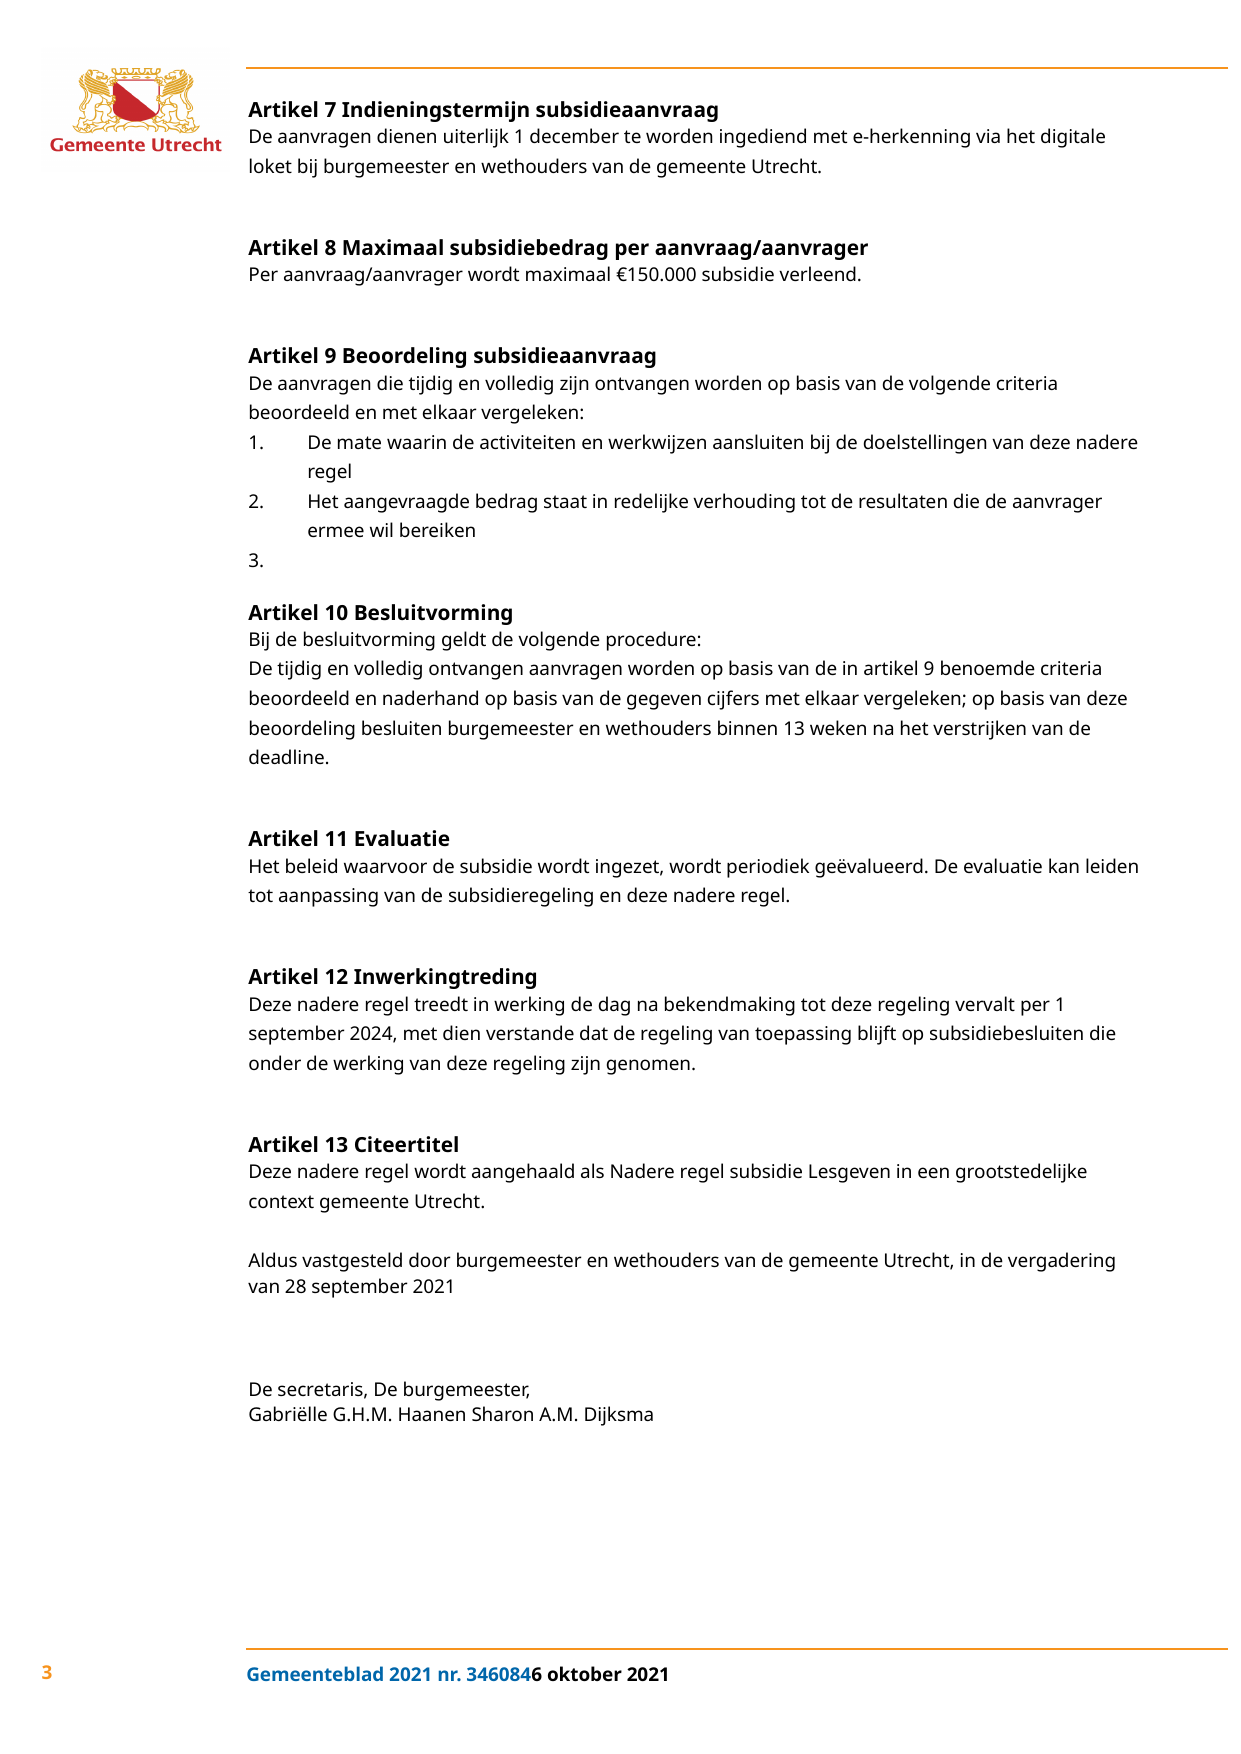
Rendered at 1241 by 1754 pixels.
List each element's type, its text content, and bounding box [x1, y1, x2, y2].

picture [41, 47, 231, 172]
list Het aangevraagde bedrag staat in redelijke verhouding tot de resultaten die de aanvrager ermee wil bereiken [248, 488, 1152, 543]
text Artikel 9 Beoordeling subsidieaanvraag [248, 341, 1152, 370]
text De secretaris, De burgemeester, [248, 1376, 1152, 1402]
text Deze nadere regel treedt in werking de dag na bekendmaking tot deze regeling vervalt per 1 september 2024, met dien verstande dat de regeling van toepassing blijft op subsidiebesluiten die onder de werking van deze regeling zijn genomen. [248, 991, 1152, 1076]
text Artikel 10 Besluitvorming [248, 598, 1152, 626]
text Aldus vastgesteld door burgemeester en wethouders van de gemeente Utrecht, in de vergadering van 28 september 2021 [248, 1247, 1152, 1299]
text Artikel 8 Maximaal subsidiebedrag per aanvraag/aanvrager [248, 233, 1152, 261]
text Per aanvraag/aanvrager wordt maximaal €150.000 subsidie verleend. [248, 261, 1152, 287]
text Artikel 7 Indieningstermijn subsidieaanvraag [248, 95, 1152, 123]
text Artikel 12 Inwerkingtreding [248, 962, 1152, 991]
text Artikel 13 Citeertitel [248, 1130, 1152, 1158]
list De mate waarin de activiteiten en werkwijzen aansluiten bij de doelstellingen van deze nadere regel [248, 429, 1152, 484]
text Gabriëlle G.H.M. Haanen Sharon A.M. Dijksma [248, 1402, 1152, 1427]
text Bij de besluitvorming geldt de volgende procedure: [248, 626, 1152, 652]
text Het beleid waarvoor de subsidie wordt ingezet, wordt periodiek geëvalueerd. De evaluatie kan leiden tot aanpassing van de subsidieregeling en deze nadere regel. [248, 853, 1152, 908]
text Artikel 11 Evaluatie [248, 824, 1152, 853]
text Deze nadere regel wordt aangehaald als Nadere regel subsidie Lesgeven in een grootstedelijke context gemeente Utrecht. [248, 1158, 1152, 1214]
text De aanvragen dienen uiterlijk 1 december te worden ingediend met e-herkenning via het digitale loket bij burgemeester en wethouders van de gemeente Utrecht. [248, 123, 1152, 178]
text De aanvragen die tijdig en volledig zijn ontvangen worden op basis van de volgende criteria beoordeeld en met elkaar vergeleken: [248, 370, 1152, 425]
text De tijdig en volledig ontvangen aanvragen worden op basis van de in artikel 9 benoemde criteria beoordeeld en naderhand op basis van de gegeven cijfers met elkaar vergeleken; op basis van deze beoordeling besluiten burgemeester en wethouders binnen 13 weken na het verstrijken van de deadline. [248, 656, 1152, 770]
